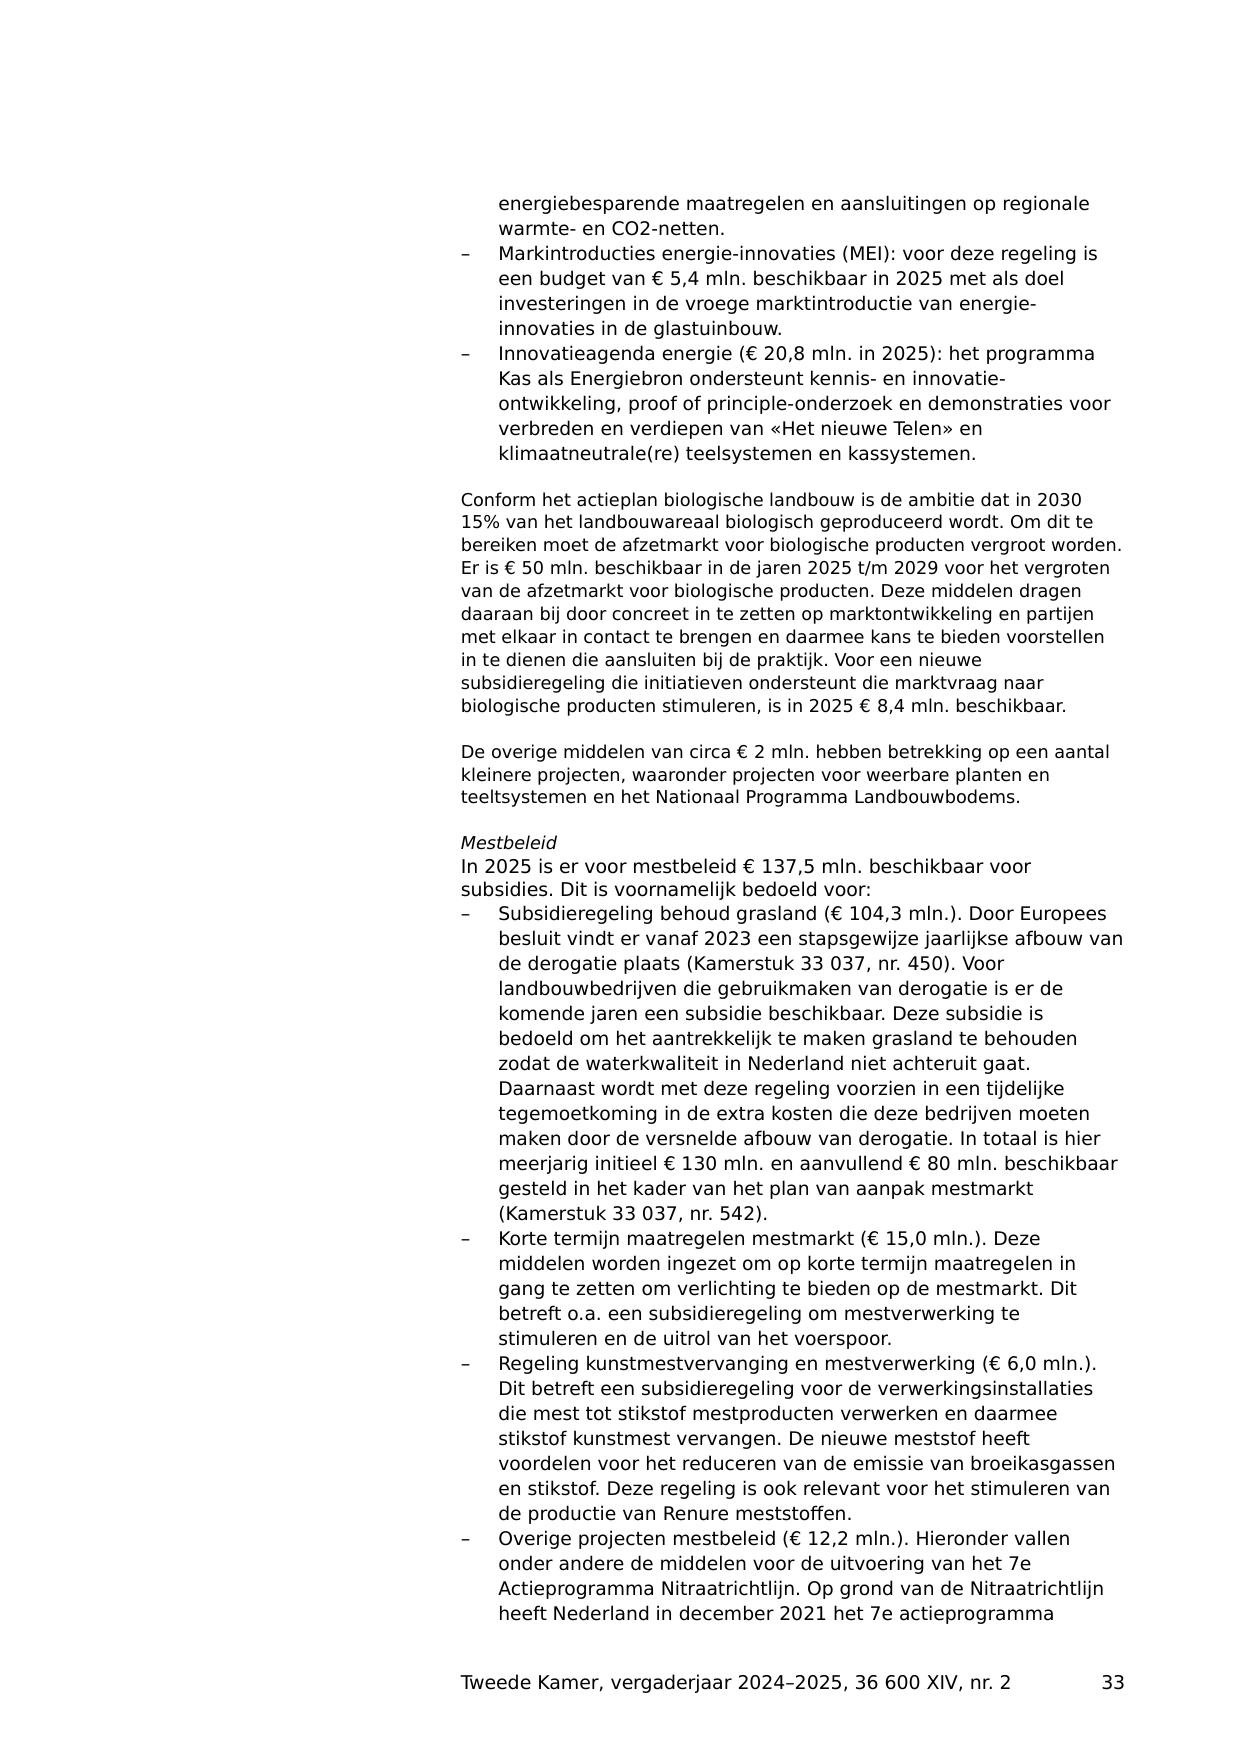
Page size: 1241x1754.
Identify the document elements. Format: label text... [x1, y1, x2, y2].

list Innovatieagenda energie (€ 20,8 mln. in 2025): het programma Kas als Energiebron ondersteunt kennis- en innovatie-ontwikkeling, proof of principle-onderzoek en demonstraties voor verbreden en verdiepen van «Het nieuwe Telen» en klimaatneutrale(re) teelsystemen en kassystemen. [461, 341, 1125, 466]
list energiebesparende maatregelen en aansluitingen op regionale warmte- en CO2-netten. [461, 191, 1125, 241]
text Mestbeleid [461, 831, 1125, 854]
list Subsidieregeling behoud grasland (€ 104,3 mln.). Door Europees besluit vindt er vanaf 2023 een stapsgewijze jaarlijkse afbouw van de derogatie plaats (Kamerstuk 33 037, nr. 450). Voor landbouwbedrijven die gebruikmaken van derogatie is er de komende jaren een subsidie beschikbaar. Deze subsidie is bedoeld om het aantrekkelijk te maken grasland te behouden zodat de waterkwaliteit in Nederland niet achteruit gaat. Daarnaast wordt met deze regeling voorzien in een tijdelijke tegemoetkoming in de extra kosten die deze bedrijven moeten maken door de versnelde afbouw van derogatie. In totaal is hier meerjarig initieel € 130 mln. en aanvullend € 80 mln. beschikbaar gesteld in het kader van het plan van aanpak mestmarkt (Kamerstuk 33 037, nr. 542). [461, 900, 1125, 1225]
text De overige middelen van circa € 2 mln. hebben betrekking op een aantal kleinere projecten, waaronder projecten voor weerbare planten en teeltsystemen en het Nationaal Programma Landbouwbodems. [461, 740, 1125, 808]
list Overige projecten mestbeleid (€ 12,2 mln.). Hieronder vallen onder andere de middelen voor de uitvoering van het 7e Actieprogramma Nitraatrichtlijn. Op grond van de Nitraatrichtlijn heeft Nederland in december 2021 het 7e actieprogramma [461, 1525, 1125, 1625]
text In 2025 is er voor mestbeleid € 137,5 mln. beschikbaar voor subsidies. Dit is voornamelijk bedoeld voor: [461, 856, 1125, 900]
list Markintroducties energie-innovaties (MEI): voor deze regeling is een budget van € 5,4 mln. beschikbaar in 2025 met als doel investeringen in de vroege marktintroductie van energie-innovaties in de glastuinbouw. [461, 241, 1125, 341]
list Korte termijn maatregelen mestmarkt (€ 15,0 mln.). Deze middelen worden ingezet om op korte termijn maatregelen in gang te zetten om verlichting te bieden op de mestmarkt. Dit betreft o.a. een subsidieregeling om mestverwerking te stimuleren en de uitrol van het voerspoor. [461, 1225, 1125, 1350]
list Regeling kunstmestvervanging en mestverwerking (€ 6,0 mln.). Dit betreft een subsidieregeling voor de verwerkingsinstallaties die mest tot stikstof mestproducten verwerken en daarmee stikstof kunstmest vervangen. De nieuwe meststof heeft voordelen voor het reduceren van de emissie van broeikasgassen en stikstof. Deze regeling is ook relevant voor het stimuleren van de productie van Renure meststoffen. [461, 1350, 1125, 1525]
text Conform het actieplan biologische landbouw is de ambitie dat in 2030 15% van het landbouwareaal biologisch geproduceerd wordt. Om dit te bereiken moet de afzetmarkt voor biologische producten vergroot worden. Er is € 50 mln. beschikbaar in de jaren 2025 t/m 2029 voor het vergroten van de afzetmarkt voor biologische producten. Deze middelen dragen daaraan bij door concreet in te zetten op marktontwikkeling en partijen met elkaar in contact te brengen en daarmee kans te bieden voorstellen in te dienen die aansluiten bij de praktijk. Voor een nieuwe subsidieregeling die initiatieven ondersteunt die marktvraag naar biologische producten stimuleren, is in 2025 € 8,4 mln. beschikbaar. [461, 488, 1125, 717]
